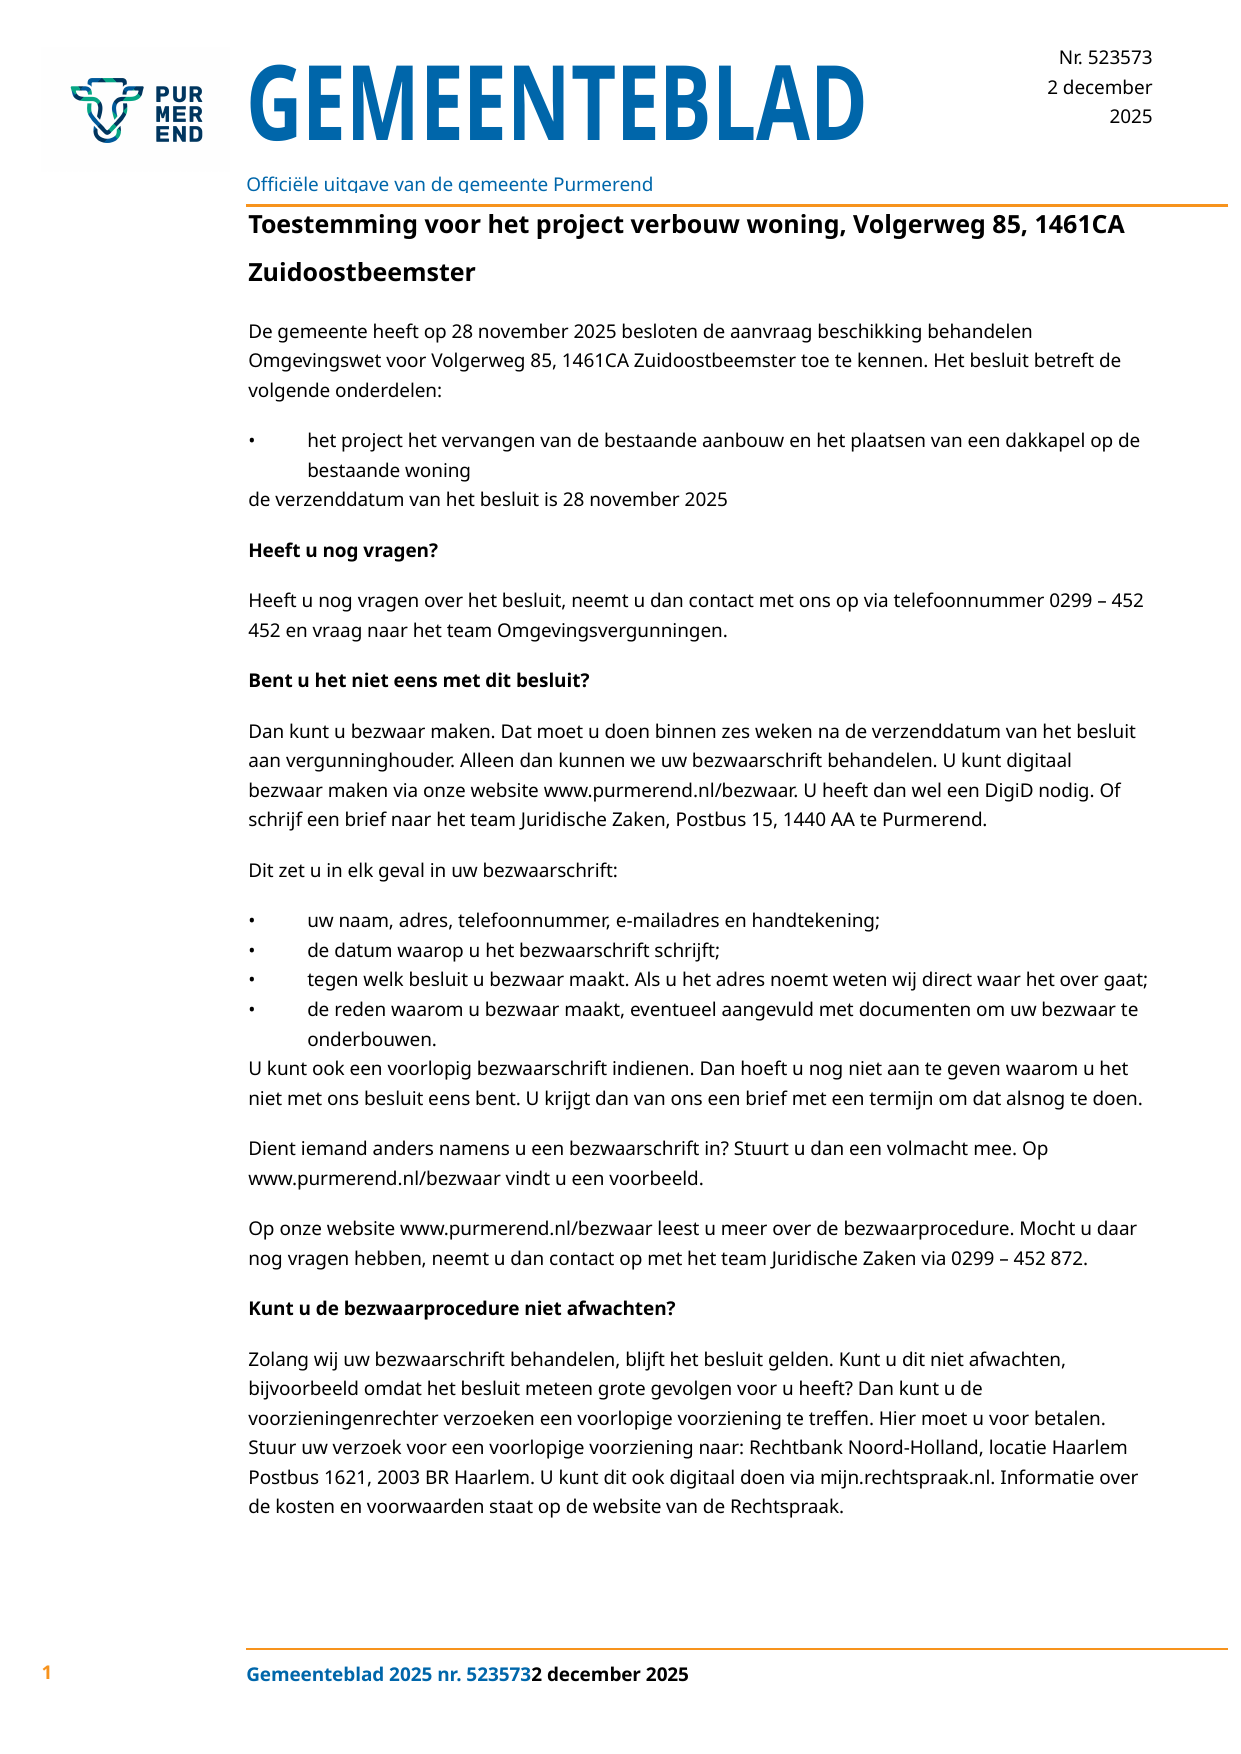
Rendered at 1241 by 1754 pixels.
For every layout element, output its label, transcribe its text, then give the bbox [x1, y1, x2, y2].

text Dan kunt u bezwaar maken. Dat moet u doen binnen zes weken na de verzenddatum van het besluit aan vergunninghouder. Alleen dan kunnen we uw bezwaarschrift behandelen. U kunt digitaal bezwaar maken via onze website www.purmerend.nl/bezwaar. U heeft dan wel een DigiD nodig. Of schrijf een brief naar het team Juridische Zaken, Postbus 15, 1440 AA te Purmerend. [248, 718, 1152, 832]
list de datum waarop u het bezwaarschrift schrijft; [248, 937, 1152, 963]
text Kunt u de bezwaarprocedure niet afwachten? [248, 1295, 1152, 1321]
text De gemeente heeft op 28 november 2025 besloten de aanvraag beschikking behandelen Omgevingswet voor Volgerweg 85, 1461CA Zuidoostbeemster toe te kennen. Het besluit betreft de volgende onderdelen: [248, 318, 1152, 403]
picture [41, 47, 231, 172]
list het project het vervangen van de bestaande aanbouw en het plaatsen van een dakkapel op de bestaande woning [248, 427, 1152, 483]
text de verzenddatum van het besluit is 28 november 2025 [248, 487, 1152, 512]
text Zolang wij uw bezwaarschrift behandelen, blijft het besluit gelden. Kunt u dit niet afwachten, bijvoorbeeld omdat het besluit meteen grote gevolgen voor u heeft? Dan kunt u de voorzieningenrechter verzoeken een voorlopige voorziening te treffen. Hier moet u voor betalen. Stuur uw verzoek voor een voorlopige voorziening naar: Rechtbank Noord-Holland, locatie Haarlem Postbus 1621, 2003 BR Haarlem. U kunt dit ook digitaal doen via mijn.rechtspraak.nl. Informatie over de kosten en voorwaarden staat op de website van de Rechtspraak. [248, 1346, 1152, 1519]
text U kunt ook een voorlopig bezwaarschrift indienen. Dan hoeft u nog niet aan te geven waarom u het niet met ons besluit eens bent. U krijgt dan van ons een brief met een termijn om dat alsnog te doen. [248, 1055, 1152, 1111]
text Op onze website www.purmerend.nl/bezwaar leest u meer over de bezwaarprocedure. Mocht u daar nog vragen hebben, neemt u dan contact op met het team Juridische Zaken via 0299 – 452 872. [248, 1215, 1152, 1271]
text Heeft u nog vragen? [248, 537, 1152, 563]
text Heeft u nog vragen over het besluit, neemt u dan contact met ons op via telefoonnummer 0299 – 452 452 en vraag naar het team Omgevingsvergunningen. [248, 587, 1152, 643]
list tegen welk besluit u bezwaar maakt. Als u het adres noemt weten wij direct waar het over gaat; [248, 967, 1152, 992]
text Dit zet u in elk geval in uw bezwaarschrift: [248, 857, 1152, 883]
list uw naam, adres, telefoonnummer, e-mailadres en handtekening; [248, 907, 1152, 933]
text Toestemming voor het project verbouw woning, Volgerweg 85, 1461CA Zuidoostbeemster [248, 207, 1152, 288]
text Bent u het niet eens met dit besluit? [248, 667, 1152, 693]
list de reden waarom u bezwaar maakt, eventueel aangevuld met documenten om uw bezwaar te onderbouwen. [248, 996, 1152, 1052]
text Dient iemand anders namens u een bezwaarschrift in? Stuurt u dan een volmacht mee. Op www.purmerend.nl/bezwaar vindt u een voorbeeld. [248, 1135, 1152, 1191]
